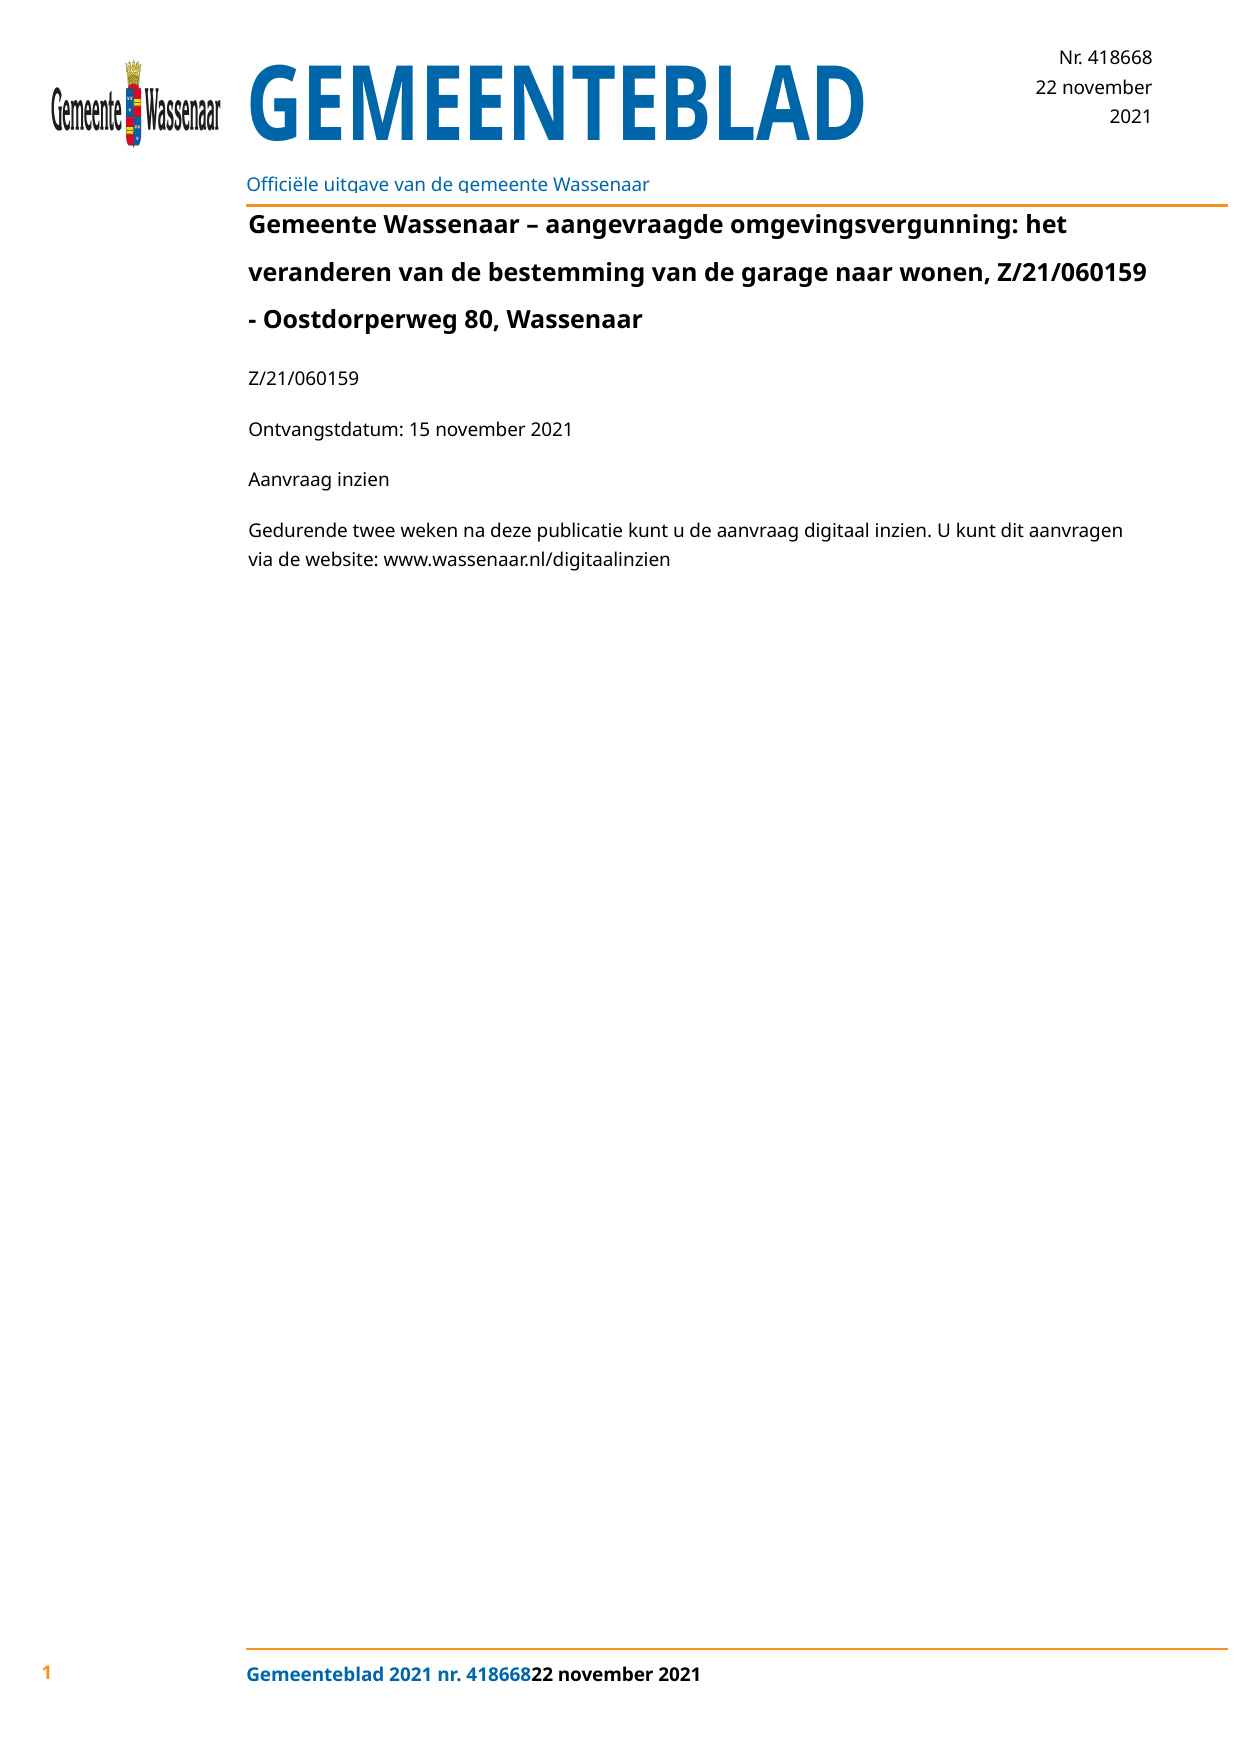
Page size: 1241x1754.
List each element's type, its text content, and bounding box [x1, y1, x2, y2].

text Gedurende twee weken na deze publicatie kunt u de aanvraag digitaal inzien. U kunt dit aanvragen via de website: www.wassenaar.nl/digitaalinzien [248, 517, 1152, 572]
text Aanvraag inzien [248, 466, 1152, 492]
text Gemeente Wassenaar – aangevraagde omgevingsvergunning: het veranderen van de bestemming van de garage naar wonen, Z/21/060159 - Oostdorperweg 80, Wassenaar [248, 207, 1152, 336]
picture [41, 47, 231, 172]
text Ontvangstdatum: 15 november 2021 [248, 416, 1152, 442]
text Z/21/060159 [248, 366, 1152, 391]
